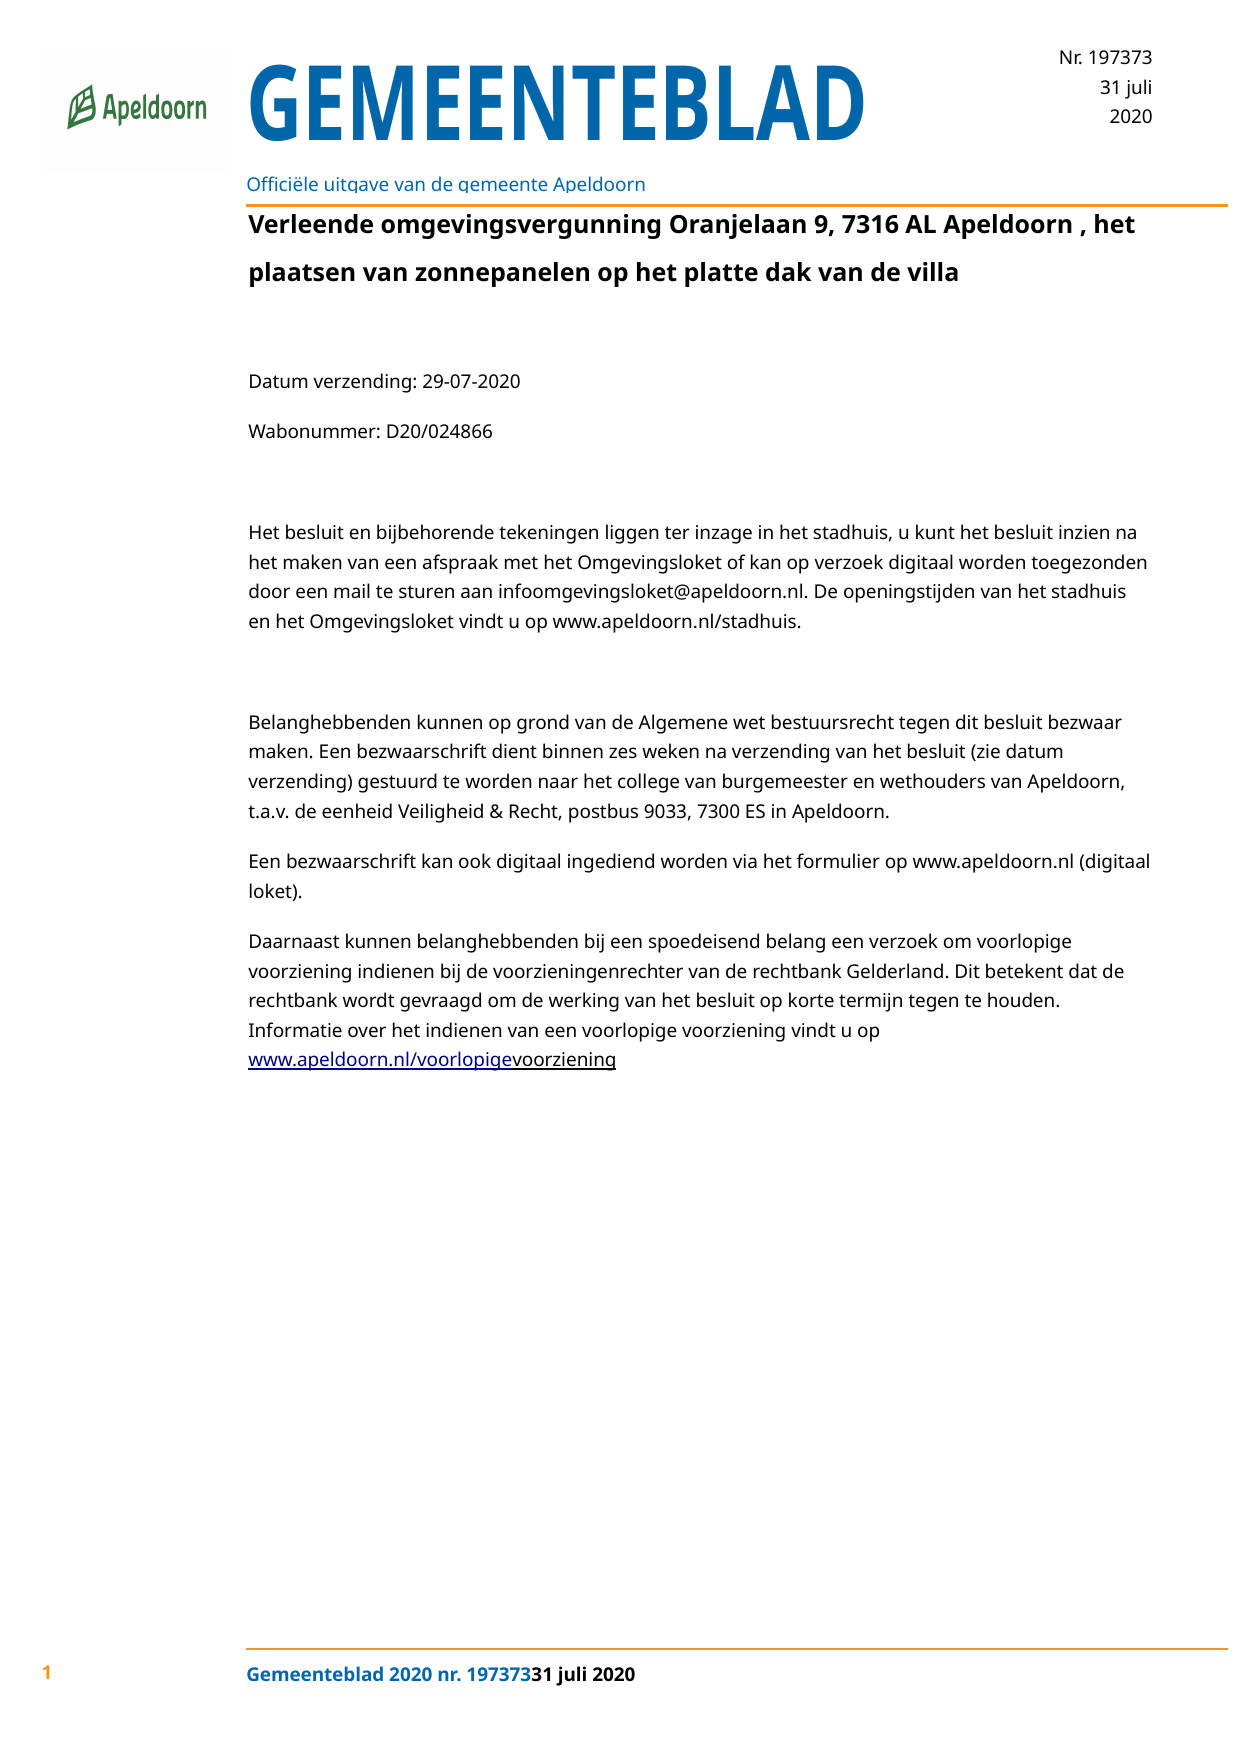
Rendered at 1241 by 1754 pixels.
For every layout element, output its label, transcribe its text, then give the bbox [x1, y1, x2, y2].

text Daarnaast kunnen belanghebbenden bij een spoedeisend belang een verzoek om voorlopige voorziening indienen bij de voorzieningenrechter van de rechtbank Gelderland. Dit betekent dat de rechtbank wordt gevraagd om de werking van het besluit op korte termijn tegen te houden. Informatie over het indienen van een voorlopige voorziening vindt u op www.apeldoorn.nl/voorlopigevoorziening [248, 928, 1152, 1072]
text Belanghebbenden kunnen op grond van de Algemene wet bestuursrecht tegen dit besluit bezwaar maken. Een bezwaarschrift dient binnen zes weken na verzending van het besluit (zie datum verzending) gestuurd te worden naar het college van burgemeester en wethouders van Apeldoorn, t.a.v. de eenheid Veiligheid & Recht, postbus 9033, 7300 ES in Apeldoorn. [248, 709, 1152, 824]
text Een bezwaarschrift kan ook digitaal ingediend worden via het formulier op www.apeldoorn.nl (digitaal loket). [248, 848, 1152, 904]
text Datum verzending: 29-07-2020 [248, 368, 1152, 394]
text Verleende omgevingsvergunning Oranjelaan 9, 7316 AL Apeldoorn , het plaatsen van zonnepanelen op het platte dak van de villa [248, 207, 1152, 288]
picture [41, 47, 231, 172]
text Het besluit en bijbehorende tekeningen liggen ter inzage in het stadhuis, u kunt het besluit inzien na het maken van een afspraak met het Omgevingsloket of kan op verzoek digitaal worden toegezonden door een mail te sturen aan infoomgevingsloket@apeldoorn.nl. De openingstijden van het stadhuis en het Omgevingsloket vindt u op www.apeldoorn.nl/stadhuis. [248, 519, 1152, 634]
text Wabonummer: D20/024866 [248, 419, 1152, 444]
